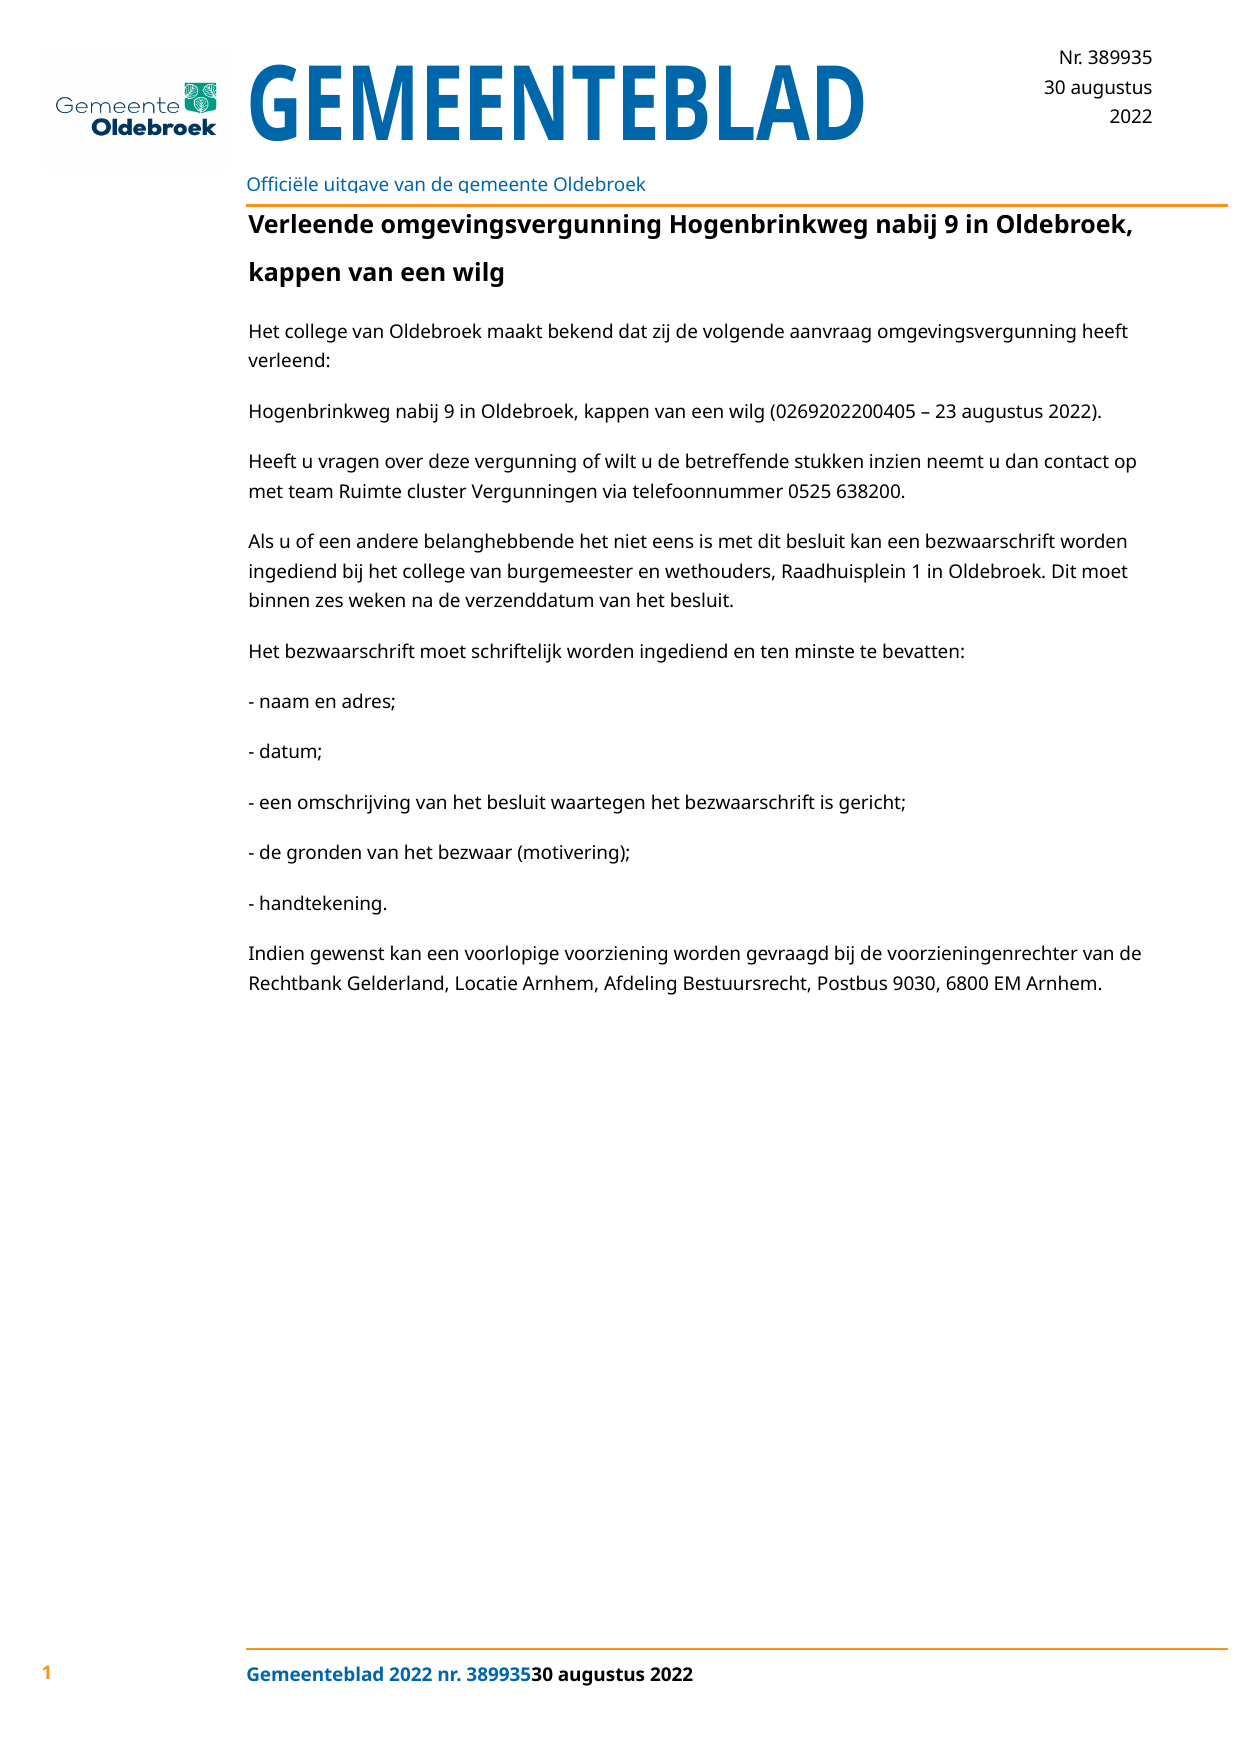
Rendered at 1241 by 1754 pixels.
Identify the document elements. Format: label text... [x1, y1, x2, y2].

text Indien gewenst kan een voorlopige voorziening worden gevraagd bij de voorzieningenrechter van de Rechtbank Gelderland, Locatie Arnhem, Afdeling Bestuursrecht, Postbus 9030, 6800 EM Arnhem. [248, 940, 1152, 996]
text Hogenbrinkweg nabij 9 in Oldebroek, kappen van een wilg (0269202200405 – 23 augustus 2022). [248, 398, 1152, 424]
text - datum; [248, 739, 1152, 764]
text Het college van Oldebroek maakt bekend dat zij de volgende aanvraag omgevingsvergunning heeft verleend: [248, 318, 1152, 373]
text Het bezwaarschrift moet schriftelijk worden ingediend en ten minste te bevatten: [248, 638, 1152, 664]
picture [41, 47, 231, 172]
text - handtekening. [248, 890, 1152, 916]
text Verleende omgevingsvergunning Hogenbrinkweg nabij 9 in Oldebroek, kappen van een wilg [248, 207, 1152, 288]
text Als u of een andere belanghebbende het niet eens is met dit besluit kan een bezwaarschrift worden ingediend bij het college van burgemeester en wethouders, Raadhuisplein 1 in Oldebroek. Dit moet binnen zes weken na de verzenddatum van het besluit. [248, 528, 1152, 613]
text - de gronden van het bezwaar (motivering); [248, 839, 1152, 865]
text Heeft u vragen over deze vergunning of wilt u de betreffende stukken inzien neemt u dan contact op met team Ruimte cluster Vergunningen via telefoonnummer 0525 638200. [248, 448, 1152, 504]
text - een omschrijving van het besluit waartegen het bezwaarschrift is gericht; [248, 789, 1152, 815]
text - naam en adres; [248, 688, 1152, 714]
